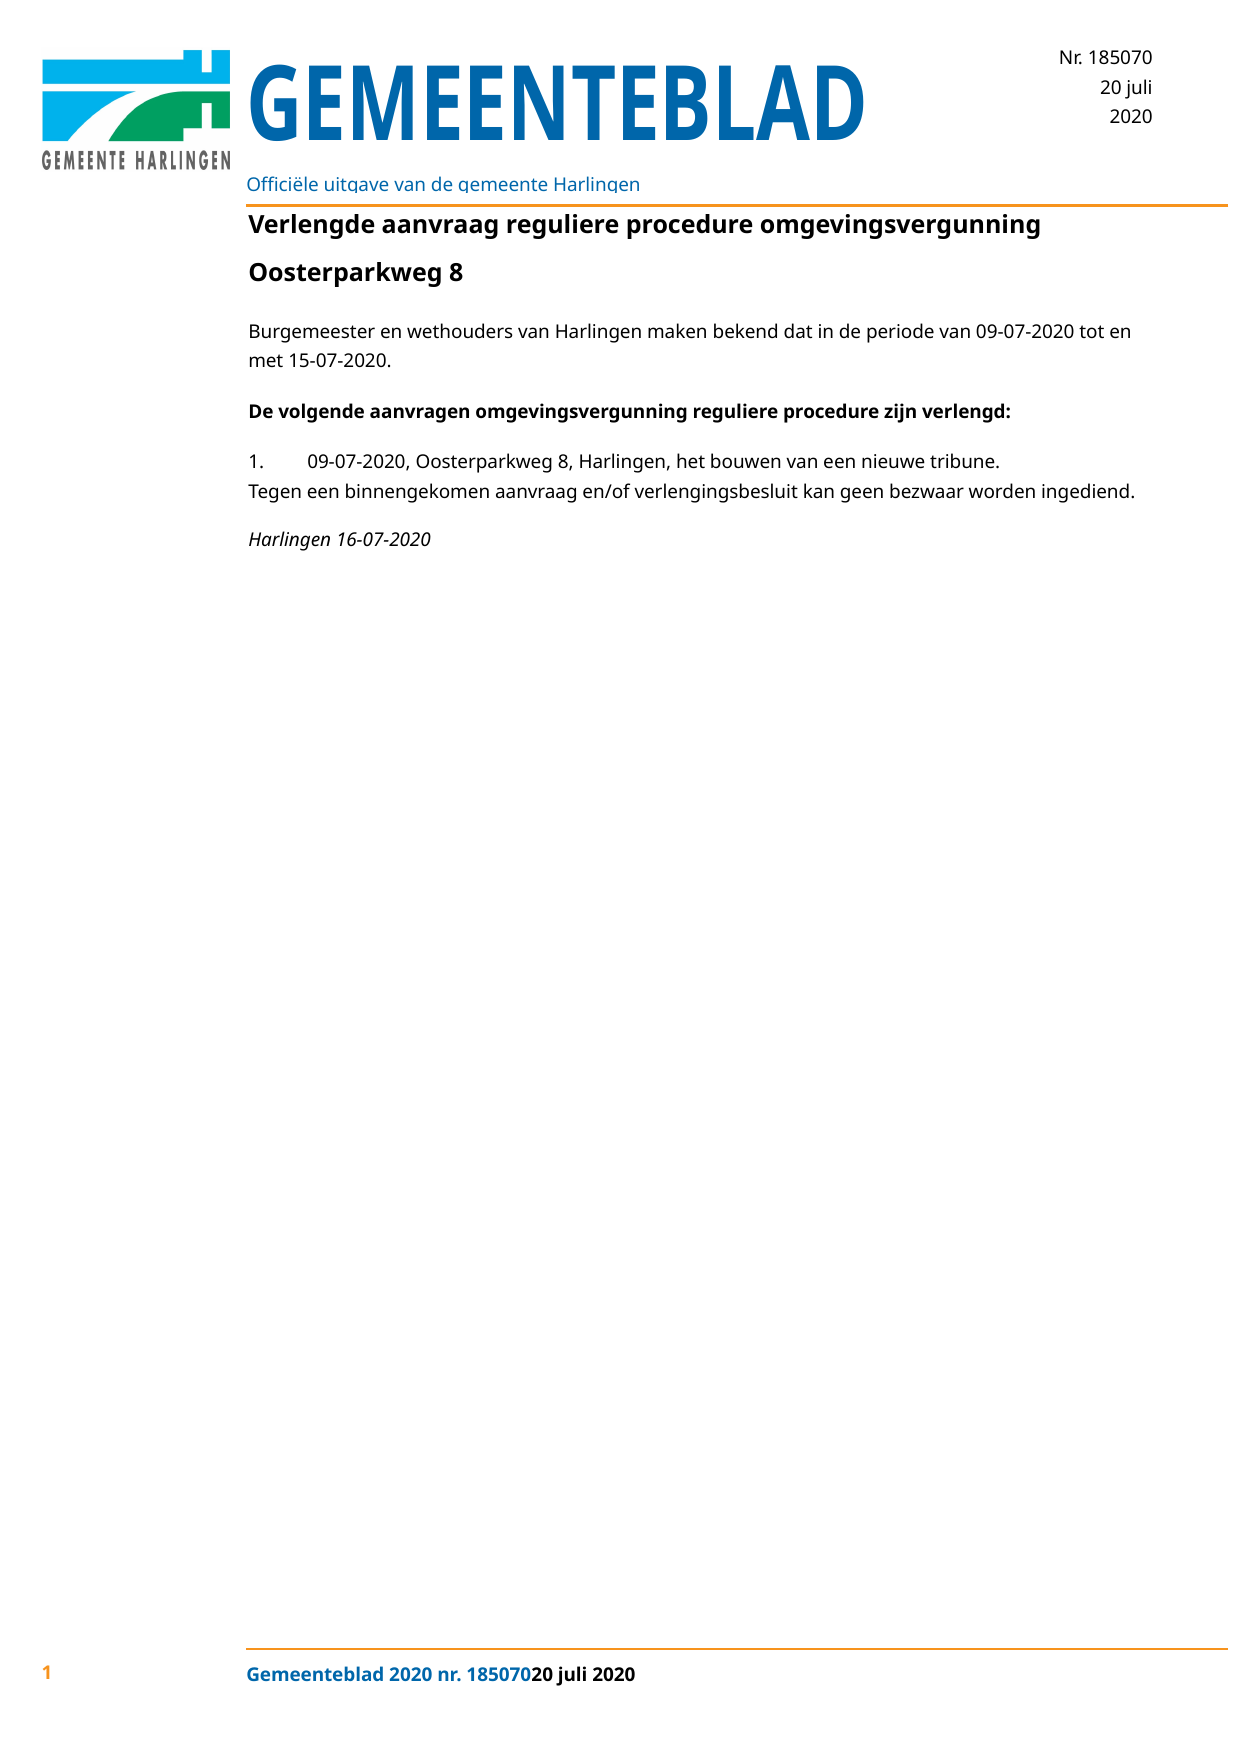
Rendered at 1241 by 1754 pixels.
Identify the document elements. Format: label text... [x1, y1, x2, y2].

text Tegen een binnengekomen aanvraag en/of verlengingsbesluit kan geen bezwaar worden ingediend. [248, 478, 1152, 504]
text Harlingen 16-07-2020 [248, 526, 1152, 551]
list 09-07-2020, Oosterparkweg 8, Harlingen, het bouwen van een nieuwe tribune. [248, 448, 1152, 474]
text Burgemeester en wethouders van Harlingen maken bekend dat in de periode van 09-07-2020 tot en met 15-07-2020. [248, 318, 1152, 373]
picture [41, 47, 231, 172]
text De volgende aanvragen omgevingsvergunning reguliere procedure zijn verlengd: [248, 398, 1152, 424]
text Verlengde aanvraag reguliere procedure omgevingsvergunning Oosterparkweg 8 [248, 207, 1152, 288]
